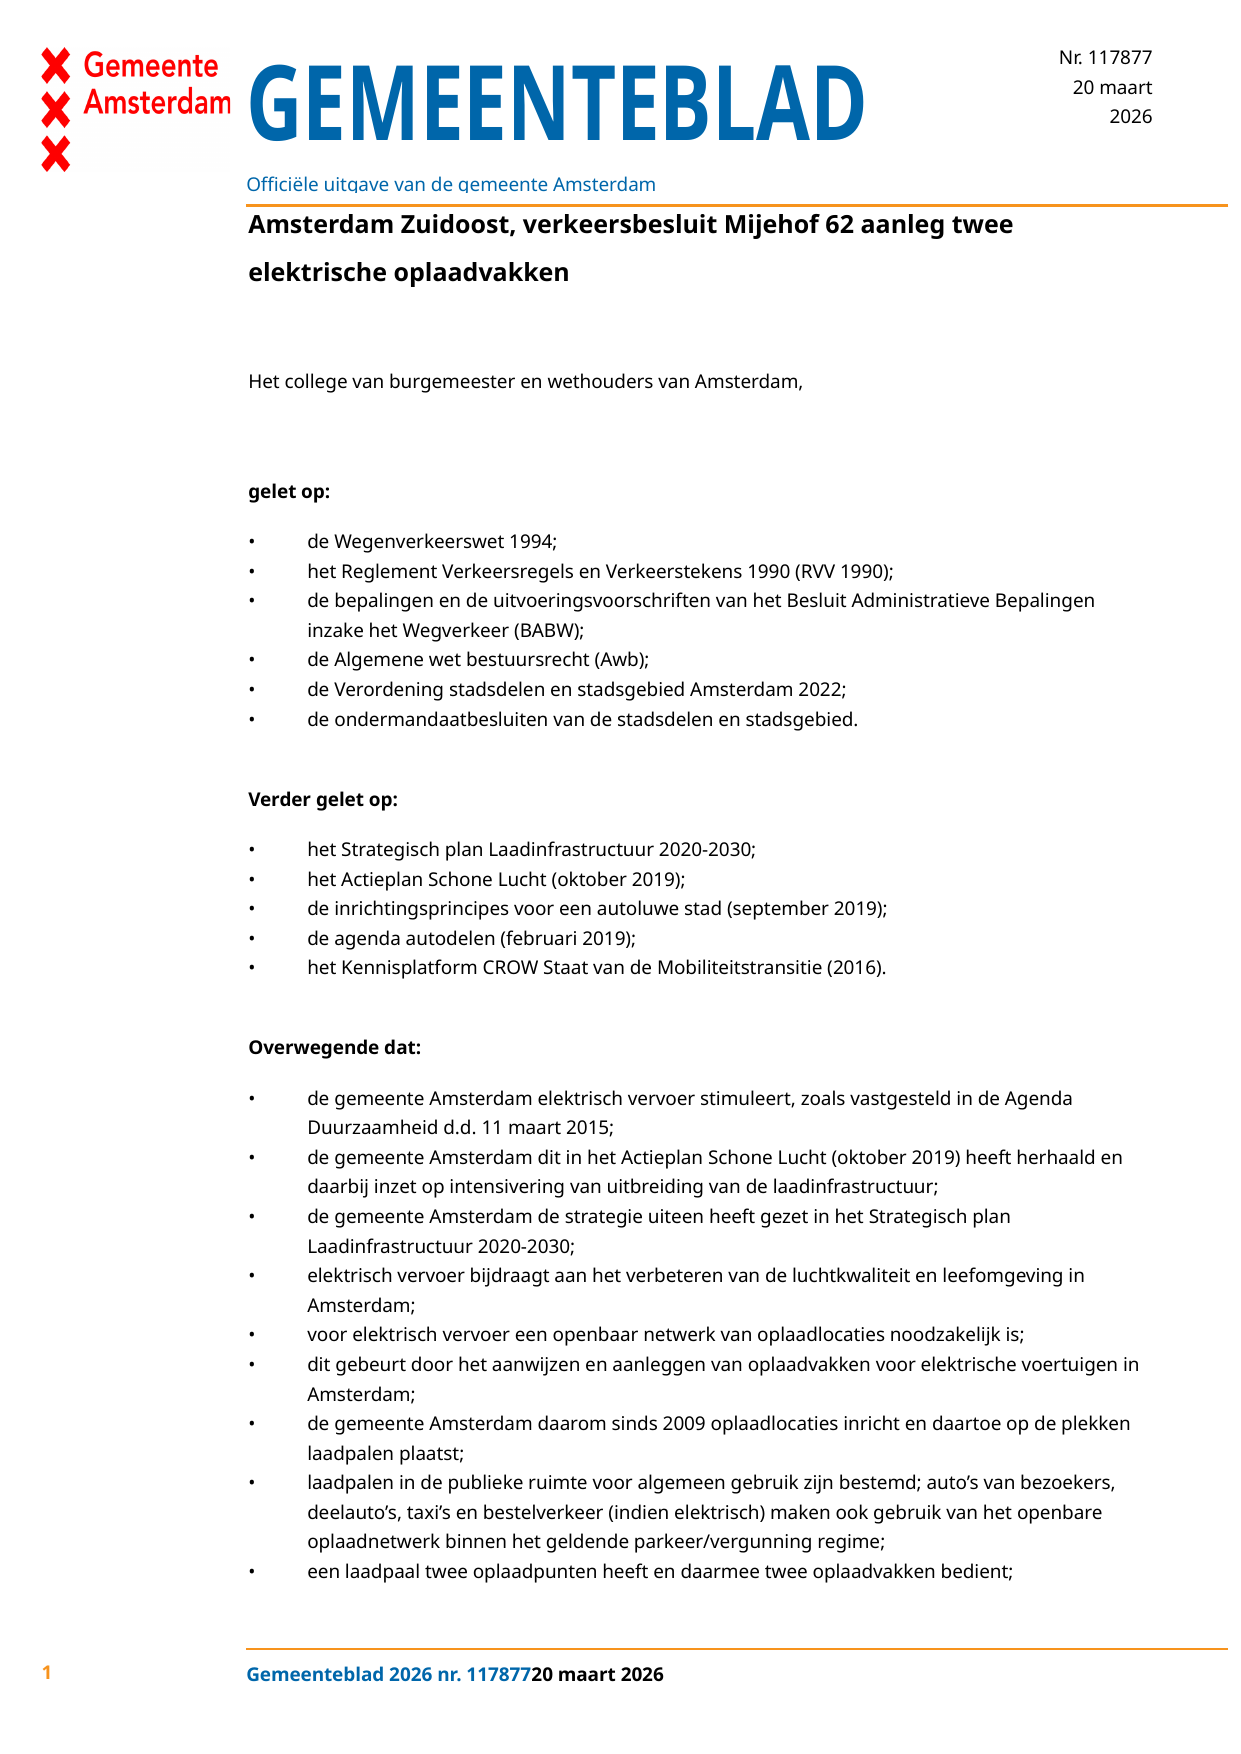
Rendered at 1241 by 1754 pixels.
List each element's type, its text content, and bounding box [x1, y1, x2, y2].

list de inrichtingsprincipes voor een autoluwe stad (september 2019); [248, 895, 1152, 921]
text Het college van burgemeester en wethouders van Amsterdam, [248, 368, 1152, 394]
list elektrisch vervoer bijdraagt aan het verbeteren van de luchtkwaliteit en leefomgeving in Amsterdam; [248, 1262, 1152, 1318]
picture [41, 47, 231, 172]
text Amsterdam Zuidoost, verkeersbesluit Mijehof 62 aanleg twee elektrische oplaadvakken [248, 207, 1152, 288]
text Verder gelet op: [248, 786, 1152, 811]
list laadpalen in de publieke ruimte voor algemeen gebruik zijn bestemd; auto’s van bezoekers, deelauto’s, taxi’s en bestelverkeer (indien elektrisch) maken ook gebruik van het openbare oplaadnetwerk binnen het geldende parkeer/vergunning regime; [248, 1469, 1152, 1554]
text Overwegende dat: [248, 1034, 1152, 1060]
list dit gebeurt door het aanwijzen en aanleggen van oplaadvakken voor elektrische voertuigen in Amsterdam; [248, 1351, 1152, 1406]
list de gemeente Amsterdam de strategie uiteen heeft gezet in het Strategisch plan Laadinfrastructuur 2020-2030; [248, 1203, 1152, 1258]
list het Actieplan Schone Lucht (oktober 2019); [248, 866, 1152, 891]
list de Wegenverkeerswet 1994; [248, 528, 1152, 554]
list het Kennisplatform CROW Staat van de Mobiliteitstransitie (2016). [248, 954, 1152, 980]
list het Strategisch plan Laadinfrastructuur 2020-2030; [248, 836, 1152, 862]
list de gemeente Amsterdam dit in het Actieplan Schone Lucht (oktober 2019) heeft herhaald en daarbij inzet op intensivering van uitbreiding van de laadinfrastructuur; [248, 1144, 1152, 1199]
list een laadpaal twee oplaadpunten heeft en daarmee twee oplaadvakken bedient; [248, 1558, 1152, 1584]
list de ondermandaatbesluiten van de stadsdelen en stadsgebied. [248, 706, 1152, 731]
list de bepalingen en de uitvoeringsvoorschriften van het Besluit Administratieve Bepalingen inzake het Wegverkeer (BABW); [248, 587, 1152, 643]
list voor elektrisch vervoer een openbaar netwerk van oplaadlocaties noodzakelijk is; [248, 1322, 1152, 1347]
list de Verordening stadsdelen en stadsgebied Amsterdam 2022; [248, 676, 1152, 702]
list de agenda autodelen (februari 2019); [248, 925, 1152, 951]
list het Reglement Verkeersregels en Verkeerstekens 1990 (RVV 1990); [248, 558, 1152, 583]
list de Algemene wet bestuursrecht (Awb); [248, 647, 1152, 672]
list de gemeente Amsterdam daarom sinds 2009 oplaadlocaties inricht en daartoe op de plekken laadpalen plaatst; [248, 1410, 1152, 1466]
text gelet op: [248, 478, 1152, 503]
list de gemeente Amsterdam elektrisch vervoer stimuleert, zoals vastgesteld in de Agenda Duurzaamheid d.d. 11 maart 2015; [248, 1085, 1152, 1140]
